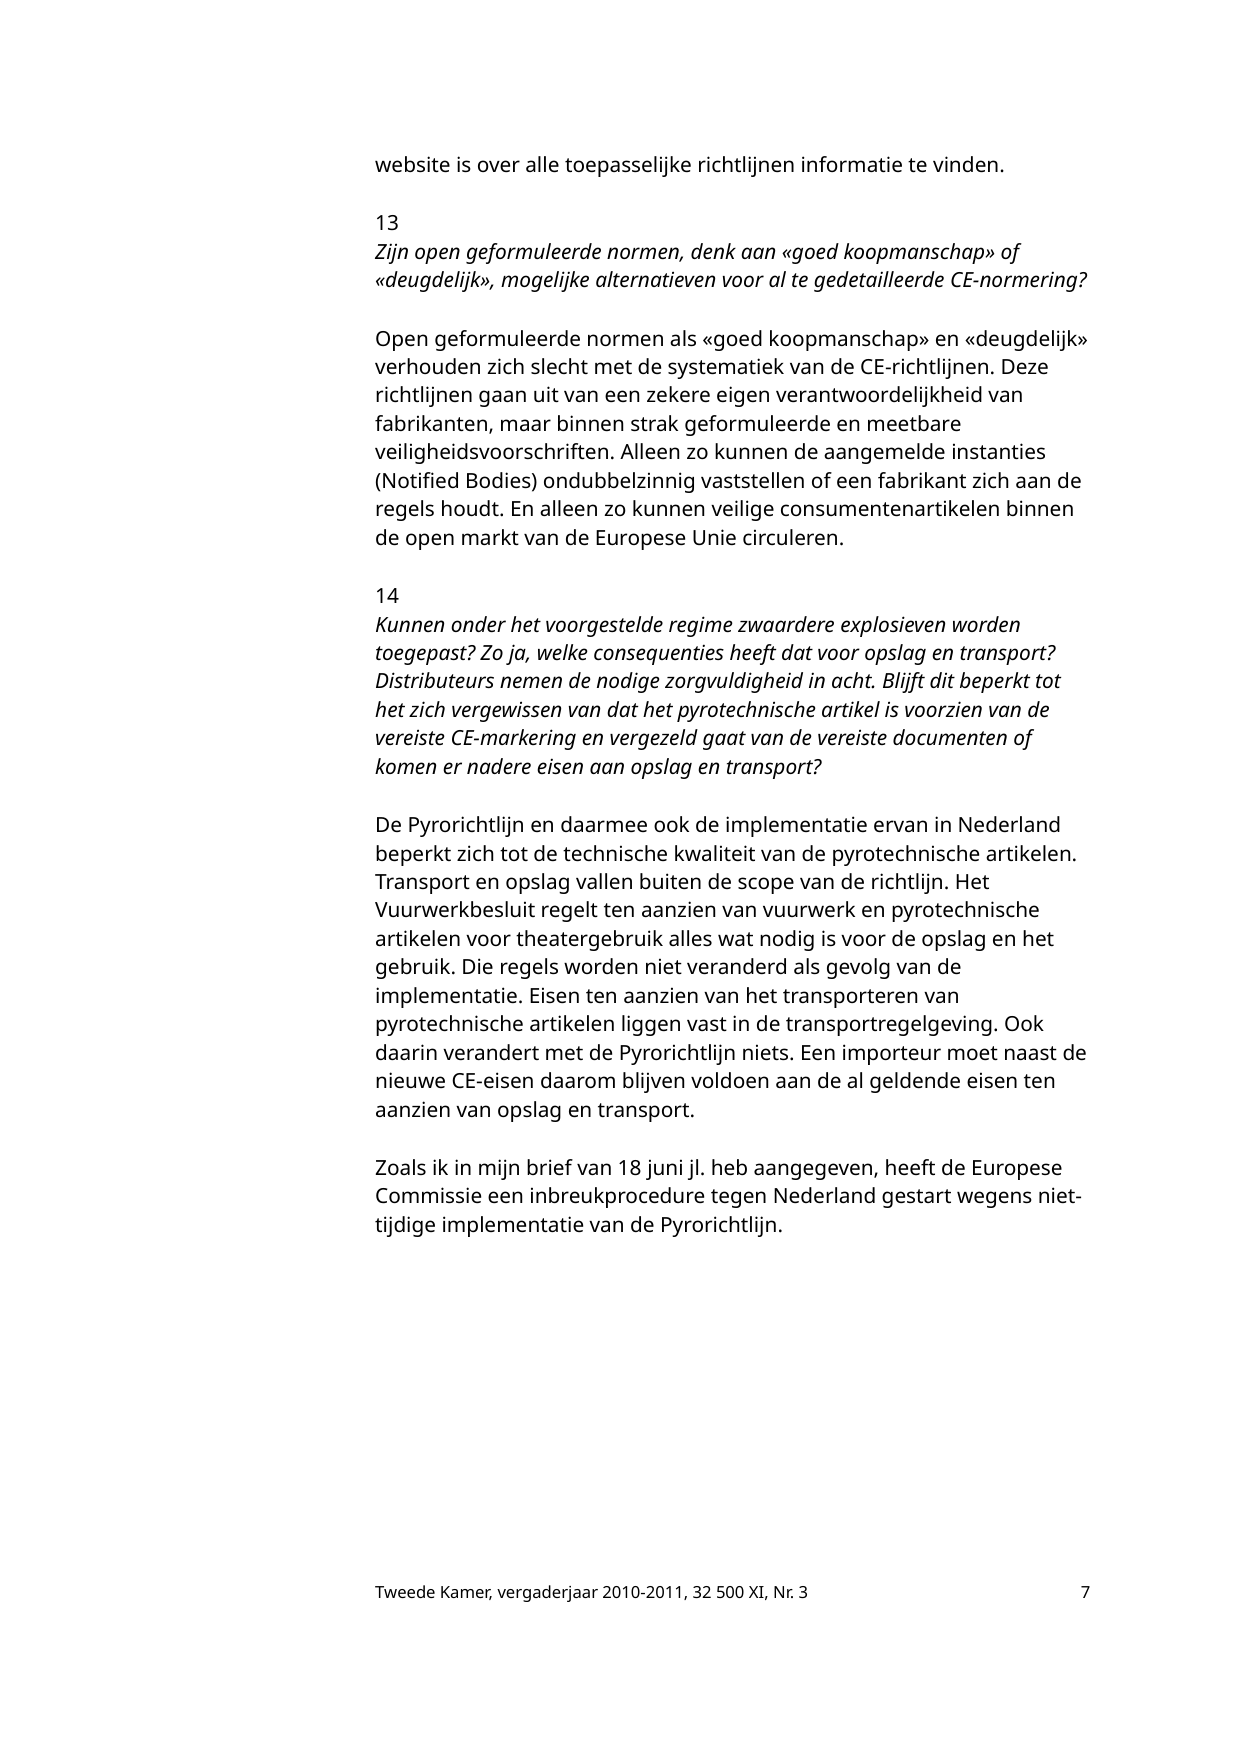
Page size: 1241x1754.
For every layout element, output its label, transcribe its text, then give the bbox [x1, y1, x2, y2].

text 13 [375, 208, 1090, 237]
text website is over alle toepasselijke richtlijnen informatie te vinden. [375, 150, 1090, 178]
text 14 [375, 581, 1090, 610]
text De Pyrorichtlijn en daarmee ook de implementatie ervan in Nederland beperkt zich tot de technische kwaliteit van de pyrotechnische artikelen. Transport en opslag vallen buiten de scope van de richtlijn. Het Vuurwerkbesluit regelt ten aanzien van vuurwerk en pyrotechnische artikelen voor theatergebruik alles wat nodig is voor de opslag en het gebruik. Die regels worden niet veranderd als gevolg van de implementatie. Eisen ten aanzien van het transporteren van pyrotechnische artikelen liggen vast in de transportregelgeving. Ook daarin verandert met de Pyrorichtlijn niets. Een importeur moet naast de nieuwe CE-eisen daarom blijven voldoen aan de al geldende eisen ten aanzien van opslag en transport. [375, 810, 1090, 1123]
text Kunnen onder het voorgestelde regime zwaardere explosieven worden toegepast? Zo ja, welke consequenties heeft dat voor opslag en transport? Distributeurs nemen de nodige zorgvuldigheid in acht. Blijft dit beperkt tot het zich vergewissen van dat het pyrotechnische artikel is voorzien van de vereiste CE-markering en vergezeld gaat van de vereiste documenten of komen er nadere eisen aan opslag en transport? [375, 610, 1090, 780]
text Open geformuleerde normen als «goed koopmanschap» en «deugdelijk» verhouden zich slecht met de systematiek van de CE-richtlijnen. Deze richtlijnen gaan uit van een zekere eigen verantwoordelijkheid van fabrikanten, maar binnen strak geformuleerde en meetbare veiligheidsvoorschriften. Alleen zo kunnen de aangemelde instanties (Notified Bodies) ondubbelzinnig vaststellen of een fabrikant zich aan de regels houdt. En alleen zo kunnen veilige consumentenartikelen binnen de open markt van de Europese Unie circuleren. [375, 324, 1090, 551]
text Zoals ik in mijn brief van 18 juni jl. heb aangegeven, heeft de Europese Commissie een inbreukprocedure tegen Nederland gestart wegens niet-tijdige implementatie van de Pyrorichtlijn. [375, 1153, 1090, 1238]
text Zijn open geformuleerde normen, denk aan «goed koopmanschap» of «deugdelijk», mogelijke alternatieven voor al te gedetailleerde CE-normering? [375, 237, 1090, 294]
